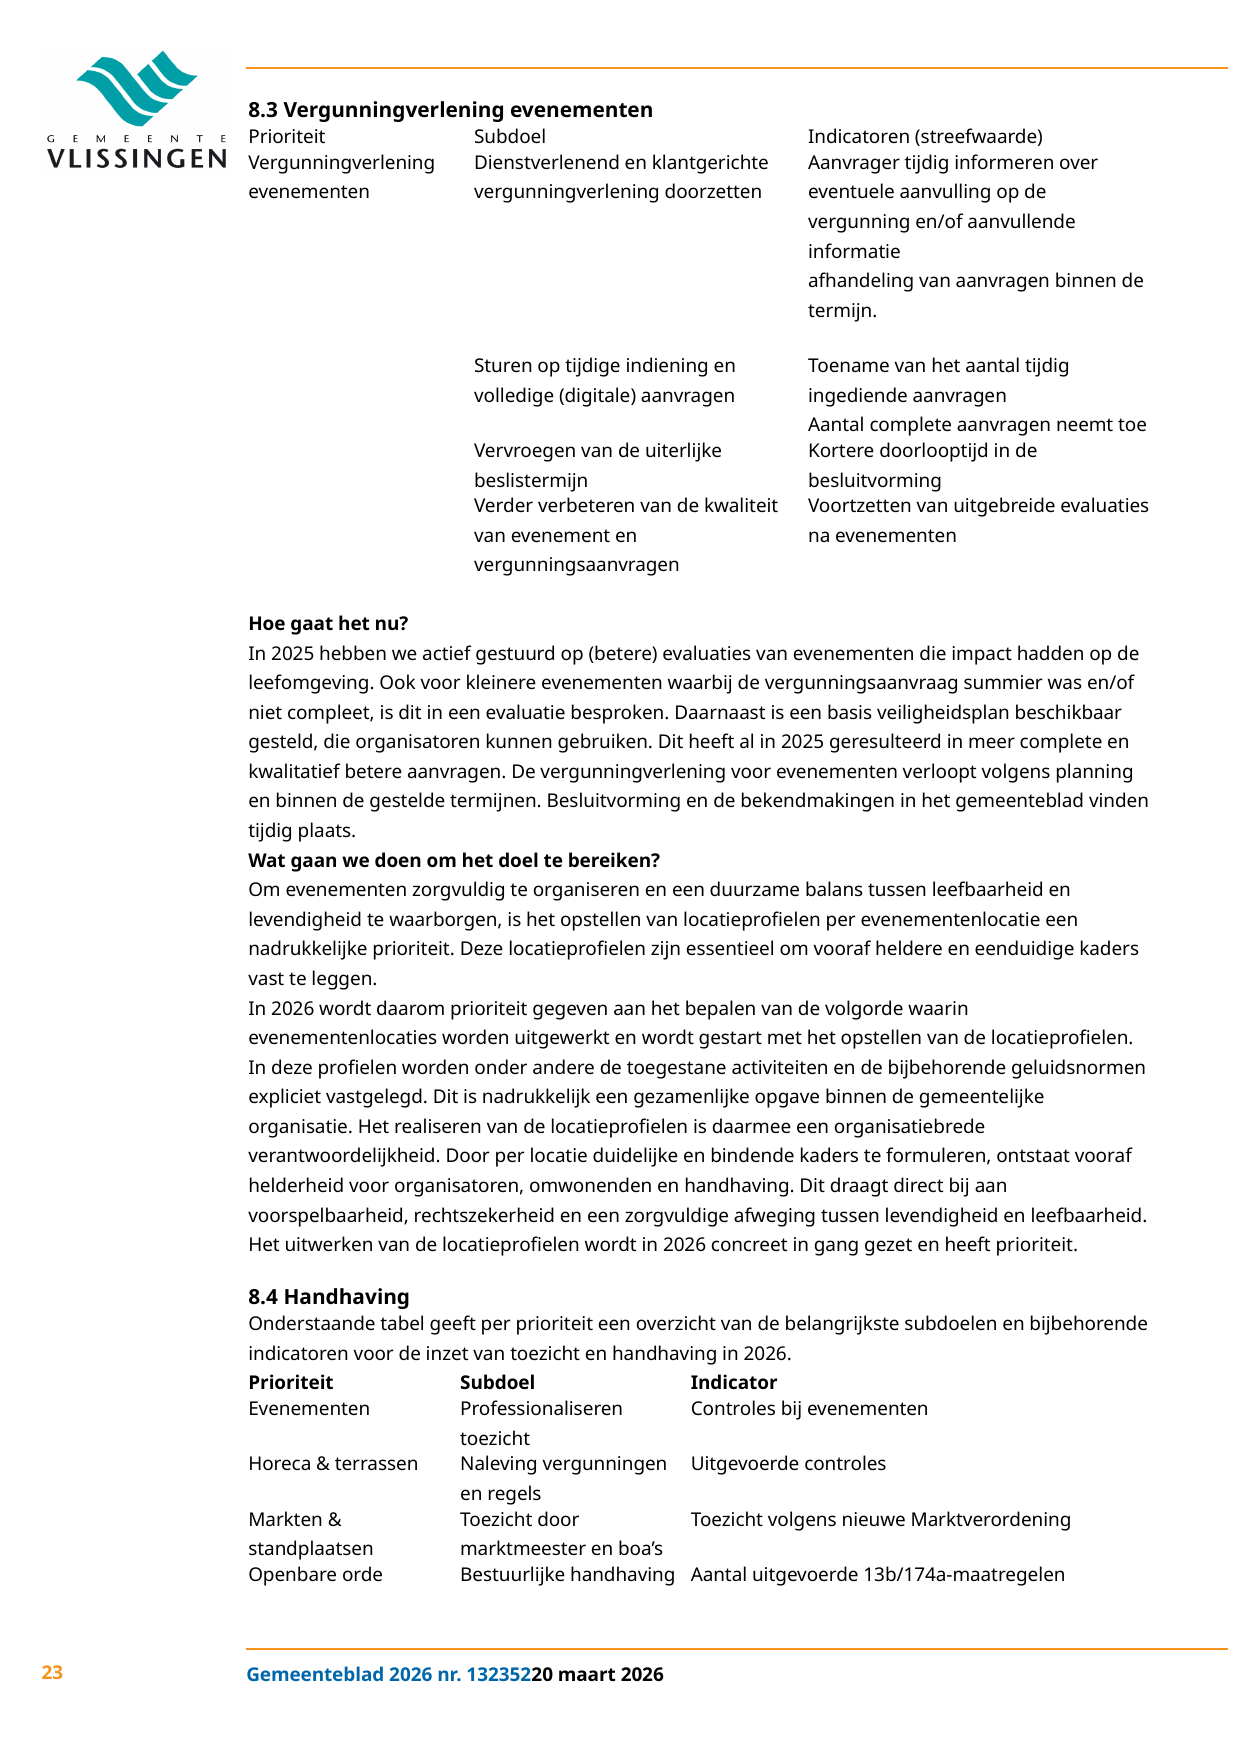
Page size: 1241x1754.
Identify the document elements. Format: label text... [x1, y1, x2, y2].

table_header Prioriteit [248, 1370, 460, 1395]
table_cell Aantal uitgevoerde 13b/174a-maatregelen [691, 1561, 1152, 1587]
table_cell Openbare orde [248, 1561, 460, 1587]
table_header Subdoel [474, 123, 808, 149]
table_cell Dienstverlenend en klantgerichte vergunningverlening doorzetten [474, 149, 808, 352]
table_cell Markten & standplaatsen [248, 1506, 460, 1561]
text Om evenementen zorgvuldig te organiseren en een duurzame balans tussen leefbaarheid en levendigheid te waarborgen, is het opstellen van locatieprofielen per evenementenlocatie een nadrukkelijke prioriteit. Deze locatieprofielen zijn essentieel om vooraf heldere en eenduidige kaders vast te leggen. [248, 876, 1152, 991]
table_cell Controles bij evenementen [691, 1395, 1152, 1451]
table_cell Verder verbeteren van de kwaliteit van evenement en vergunningsaanvragen [474, 493, 808, 577]
text In 2025 hebben we actief gestuurd op (betere) evaluaties van evenementen die impact hadden op de leefomgeving. Ook voor kleinere evenementen waarbij de vergunningsaanvraag summier was en/of niet compleet, is dit in een evaluatie besproken. Daarnaast is een basis veiligheidsplan beschikbaar gesteld, die organisatoren kunnen gebruiken. Dit heeft al in 2025 geresulteerd in meer complete en kwalitatief betere aanvragen. De vergunningverlening voor evenementen verloopt volgens planning en binnen de gestelde termijnen. Besluitvorming en de bekendmakingen in het gemeenteblad vinden tijdig plaats. [248, 640, 1152, 843]
table_header Indicator [691, 1370, 1152, 1395]
table_cell Aanvrager tijdig informeren over eventuele aanvulling op de vergunning en/of aanvullende informatie afhandeling van aanvragen binnen de termijn. [808, 149, 1152, 352]
table_cell Toename van het aantal tijdig ingediende aanvragen Aantal complete aanvragen neemt toe [808, 352, 1152, 437]
table_cell Horeca & terrassen [248, 1451, 460, 1506]
table_cell Naleving vergunningen en regels [460, 1451, 691, 1506]
table_cell [248, 352, 474, 437]
text In 2026 wordt daarom prioriteit gegeven aan het bepalen van de volgorde waarin evenementenlocaties worden uitgewerkt en wordt gestart met het opstellen van de locatieprofielen. In deze profielen worden onder andere de toegestane activiteiten en de bijbehorende geluidsnormen expliciet vastgelegd. Dit is nadrukkelijk een gezamenlijke opgave binnen de gemeentelijke organisatie. Het realiseren van de locatieprofielen is daarmee een organisatiebrede verantwoordelijkheid. Door per locatie duidelijke en bindende kaders te formuleren, ontstaat vooraf helderheid voor organisatoren, omwonenden en handhaving. Dit draagt direct bij aan voorspelbaarheid, rechtszekerheid en een zorgvuldige afweging tussen levendigheid en leefbaarheid. Het uitwerken van de locatieprofielen wordt in 2026 concreet in gang gezet en heeft prioriteit. [248, 995, 1152, 1257]
text Wat gaan we doen om het doel te bereiken? [248, 847, 1152, 873]
table_cell Toezicht volgens nieuwe Marktverordening [691, 1506, 1152, 1561]
table_header Prioriteit [248, 123, 474, 149]
table_cell [248, 437, 474, 492]
text 8.3 Vergunningverlening evenementen [248, 95, 1152, 123]
table_cell Vergunningverlening evenementen [248, 149, 474, 352]
table_header Subdoel [460, 1370, 691, 1395]
table_cell Professionaliseren toezicht [460, 1395, 691, 1451]
picture [41, 47, 231, 172]
text Hoe gaat het nu? [248, 610, 1152, 636]
text 8.4 Handhaving [248, 1282, 1152, 1310]
table_cell Vervroegen van de uiterlijke beslistermijn [474, 437, 808, 492]
table_cell Bestuurlijke handhaving [460, 1561, 691, 1587]
table_cell Kortere doorlooptijd in de besluitvorming [808, 437, 1152, 492]
table_cell Evenementen [248, 1395, 460, 1451]
table_cell Sturen op tijdige indiening en volledige (digitale) aanvragen [474, 352, 808, 437]
table_header Indicatoren (streefwaarde) [808, 123, 1152, 149]
table_cell Voortzetten van uitgebreide evaluaties na evenementen [808, 493, 1152, 577]
table_cell [248, 493, 474, 577]
text Onderstaande tabel geeft per prioriteit een overzicht van de belangrijkste subdoelen en bijbehorende indicatoren voor de inzet van toezicht en handhaving in 2026. [248, 1310, 1152, 1366]
table_cell Toezicht door marktmeester en boa’s [460, 1506, 691, 1561]
table_cell Uitgevoerde controles [691, 1451, 1152, 1506]
